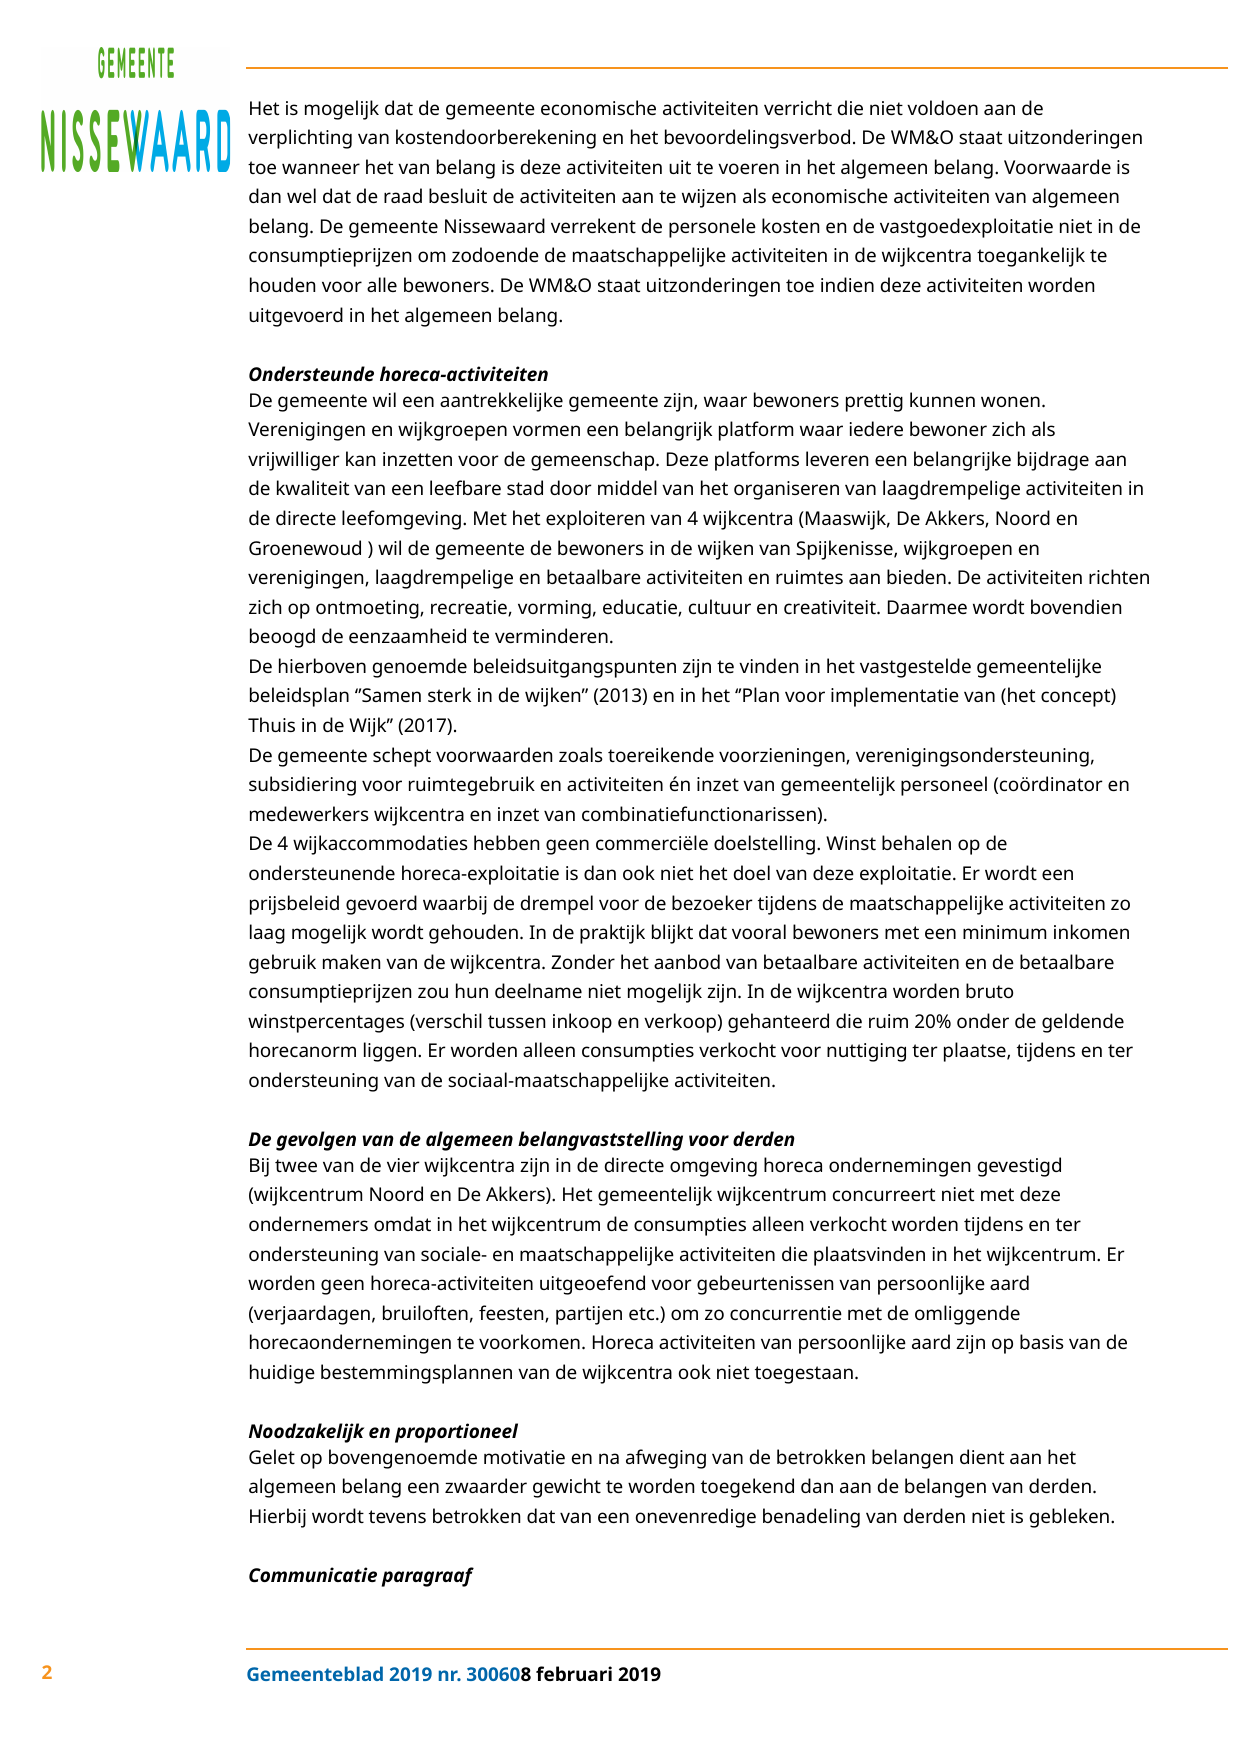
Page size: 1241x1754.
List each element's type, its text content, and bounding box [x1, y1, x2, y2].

text Het is mogelijk dat de gemeente economische activiteiten verricht die niet voldoen aan de verplichting van kostendoorberekening en het bevoordelingsverbod. De WM&O staat uitzonderingen toe wanneer het van belang is deze activiteiten uit te voeren in het algemeen belang. Voorwaarde is dan wel dat de raad besluit de activiteiten aan te wijzen als economische activiteiten van algemeen belang. De gemeente Nissewaard verrekent de personele kosten en de vastgoedexploitatie niet in de consumptieprijzen om zodoende de maatschappelijke activiteiten in de wijkcentra toegankelijk te houden voor alle bewoners. De WM&O staat uitzonderingen toe indien deze activiteiten worden uitgevoerd in het algemeen belang. [248, 95, 1152, 328]
text Noodzakelijk en proportioneel [248, 1418, 1152, 1444]
text De gevolgen van de algemeen belangvaststelling voor derden [248, 1126, 1152, 1152]
picture [222, 122, 227, 160]
text Ondersteunde horeca-activiteiten [248, 361, 1152, 387]
text De hierboven genoemde beleidsuitgangspunten zijn te vinden in het vastgestelde gemeentelijke beleidsplan ‘’Samen sterk in de wijken” (2013) en in het ‘’Plan voor implementatie van (het concept) Thuis in de Wijk’’ (2017). [248, 653, 1152, 738]
text Communicatie paragraaf [248, 1562, 1152, 1588]
text De 4 wijkaccommodaties hebben geen commerciële doelstelling. Winst behalen op de ondersteunende horeca-exploitatie is dan ook niet het doel van deze exploitatie. Er wordt een prijsbeleid gevoerd waarbij de drempel voor de bezoeker tijdens de maatschappelijke activiteiten zo laag mogelijk wordt gehouden. In de praktijk blijkt dat vooral bewoners met een minimum inkomen gebruik maken van de wijkcentra. Zonder het aanbod van betaalbare activiteiten en de betaalbare consumptieprijzen zou hun deelname niet mogelijk zijn. In de wijkcentra worden bruto winstpercentages (verschil tussen inkoop en verkoop) gehanteerd die ruim 20% onder de geldende horecanorm liggen. Er worden alleen consumpties verkocht voor nuttiging ter plaatse, tijdens en ter ondersteuning van de sociaal-maatschappelijke activiteiten. [248, 831, 1152, 1093]
text Bij twee van de vier wijkcentra zijn in de directe omgeving horeca ondernemingen gevestigd (wijkcentrum Noord en De Akkers). Het gemeentelijk wijkcentrum concurreert niet met deze ondernemers omdat in het wijkcentrum de consumpties alleen verkocht worden tijdens en ter ondersteuning van sociale- en maatschappelijke activiteiten die plaatsvinden in het wijkcentrum. Er worden geen horeca-activiteiten uitgeoefend voor gebeurtenissen van persoonlijke aard (verjaardagen, bruiloften, feesten, partijen etc.) om zo concurrentie met de omliggende horecaondernemingen te voorkomen. Horeca activiteiten van persoonlijke aard zijn op basis van de huidige bestemmingsplannen van de wijkcentra ook niet toegestaan. [248, 1152, 1152, 1385]
text De gemeente schept voorwaarden zoals toereikende voorzieningen, verenigingsondersteuning, subsidiering voor ruimtegebruik en activiteiten én inzet van gemeentelijk personeel (coördinator en medewerkers wijkcentra en inzet van combinatiefunctionarissen). [248, 742, 1152, 827]
picture [41, 47, 231, 172]
picture [154, 157, 165, 172]
picture [201, 122, 206, 138]
text De gemeente wil een aantrekkelijke gemeente zijn, waar bewoners prettig kunnen wonen. Verenigingen en wijkgroepen vormen een belangrijk platform waar iedere bewoner zich als vrijwilliger kan inzetten voor de gemeenschap. Deze platforms leveren een belangrijke bijdrage aan de kwaliteit van een leefbare stad door middel van het organiseren van laagdrempelige activiteiten in de directe leefomgeving. Met het exploiteren van 4 wijkcentra (Maaswijk, De Akkers, Noord en Groenewoud ) wil de gemeente de bewoners in de wijken van Spijkenisse, wijkgroepen en verenigingen, laagdrempelige en betaalbare activiteiten en ruimtes aan bieden. De activiteiten richten zich op ontmoeting, recreatie, vorming, educatie, cultuur en creativiteit. Daarmee wordt bovendien beoogd de eenzaamheid te verminderen. [248, 387, 1152, 649]
text Gelet op bovengenoemde motivatie en na afweging van de betrokken belangen dient aan het algemeen belang een zwaarder gewicht te worden toegekend dan aan de belangen van derden. Hierbij wordt tevens betrokken dat van een onevenredige benadeling van derden niet is gebleken. [248, 1444, 1152, 1529]
picture [176, 157, 187, 172]
picture [200, 151, 206, 172]
